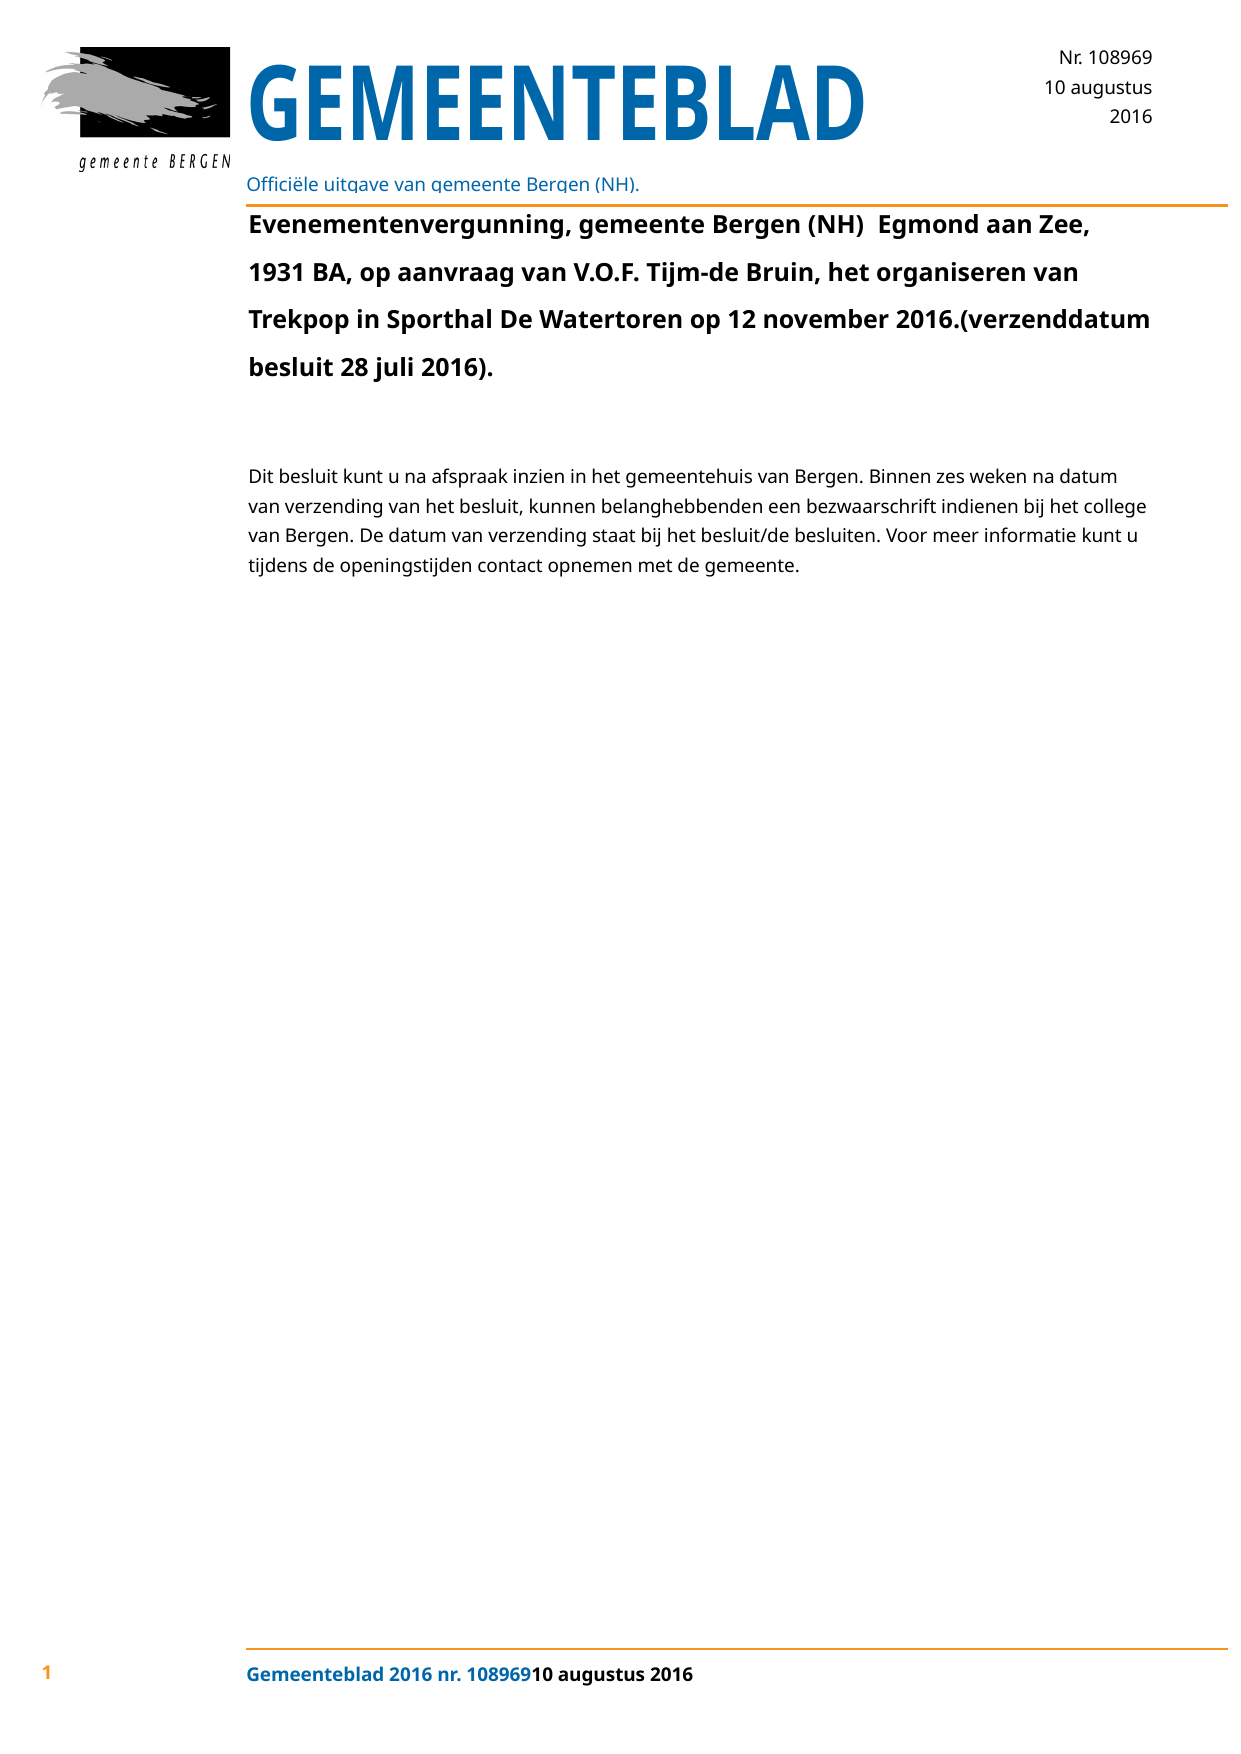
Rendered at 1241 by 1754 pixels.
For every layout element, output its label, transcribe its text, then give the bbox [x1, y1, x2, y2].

picture [41, 47, 231, 172]
text Evenementenvergunning, gemeente Bergen (NH) Egmond aan Zee, 1931 BA, op aanvraag van V.O.F. Tijm-de Bruin, het organiseren van Trekpop in Sporthal De Watertoren op 12 november 2016.(verzenddatum besluit 28 juli 2016). [248, 207, 1152, 384]
text Dit besluit kunt u na afspraak inzien in het gemeentehuis van Bergen. Binnen zes weken na datum van verzending van het besluit, kunnen belanghebbenden een bezwaarschrift indienen bij het college van Bergen. De datum van verzending staat bij het besluit/de besluiten. Voor meer informatie kunt u tijdens de openingstijden contact opnemen met de gemeente. [248, 463, 1152, 578]
